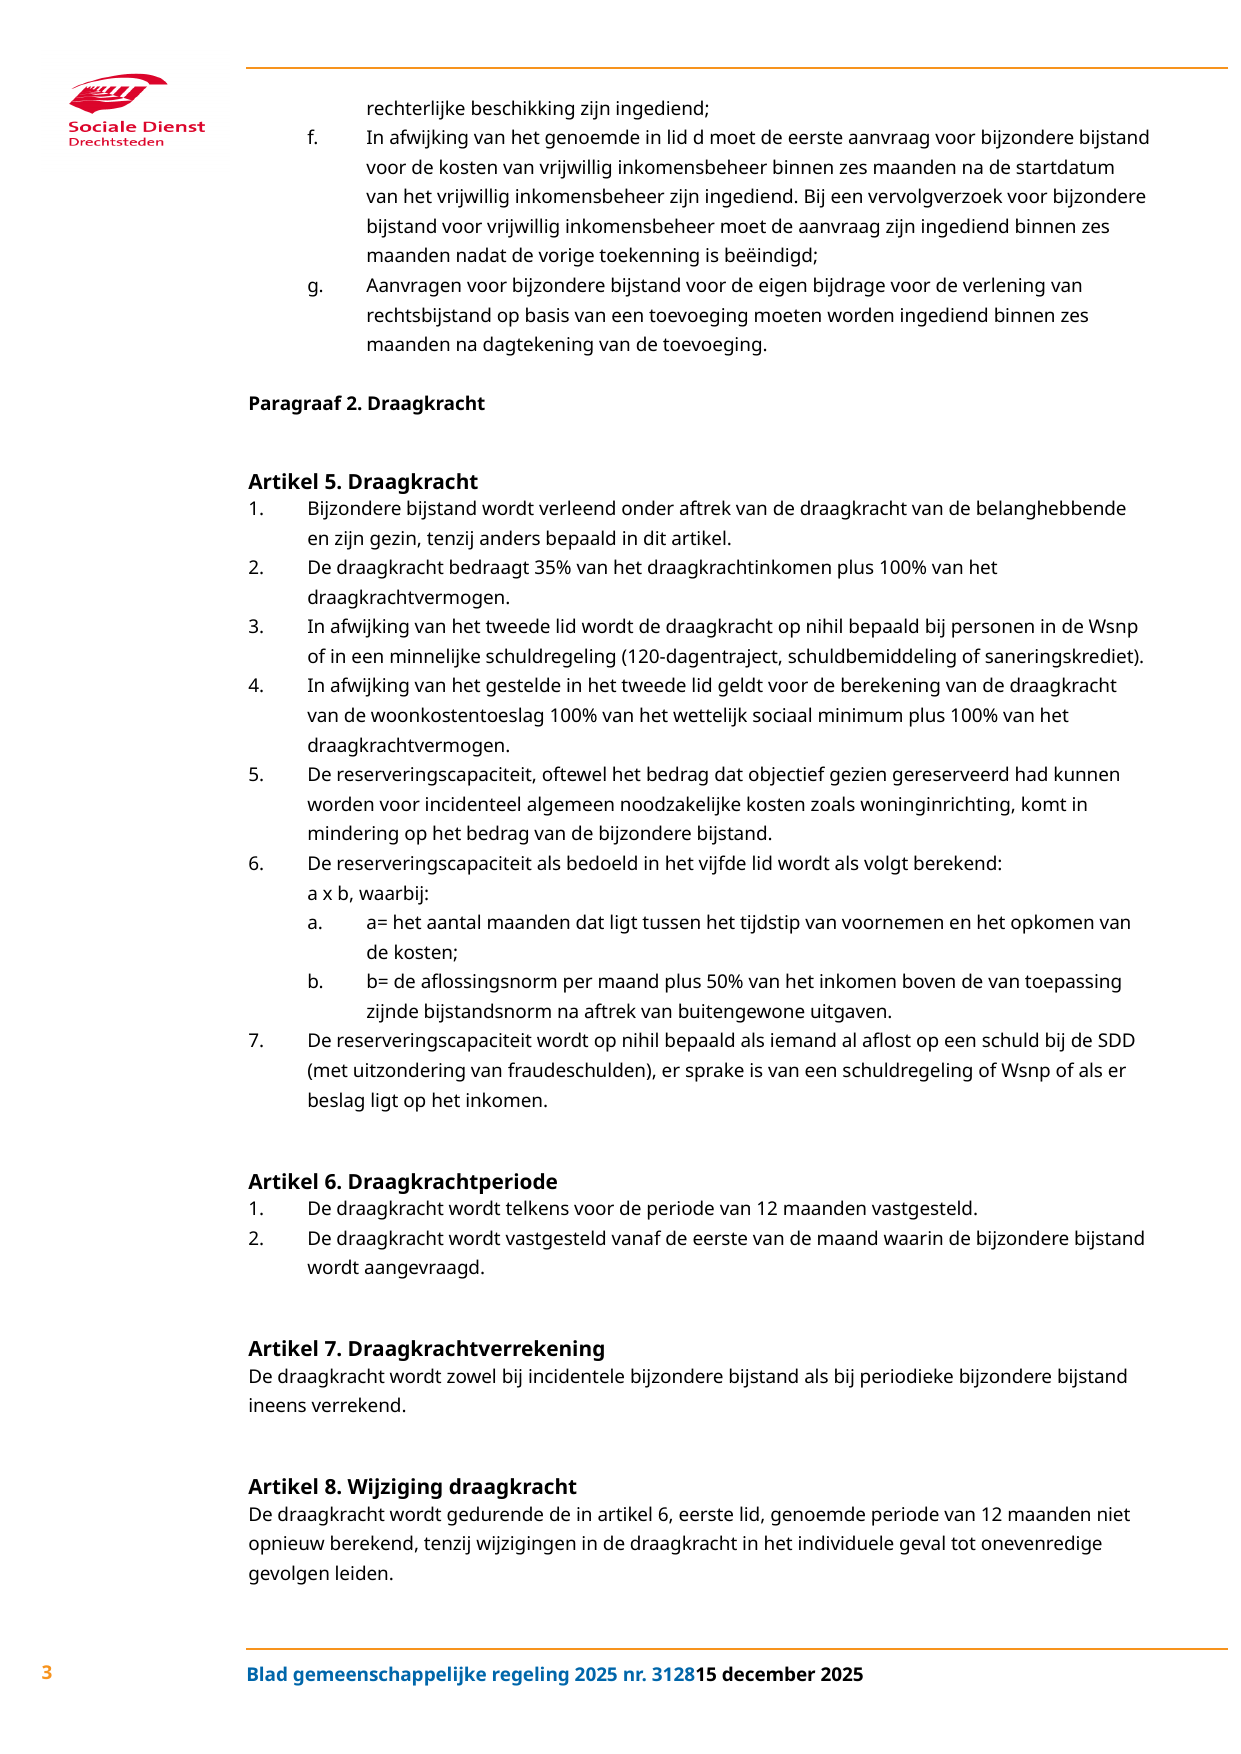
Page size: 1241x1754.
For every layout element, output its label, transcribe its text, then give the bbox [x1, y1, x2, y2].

list Aanvragen voor bijzondere bijstand voor de eigen bijdrage voor de verlening van rechtsbijstand op basis van een toevoeging moeten worden ingediend binnen zes maanden na dagtekening van de toevoeging. [307, 272, 1152, 357]
text Artikel 6. Draagkrachtperiode [248, 1167, 1152, 1195]
list a x b, waarbij: [248, 880, 1152, 906]
list De reserveringscapaciteit als bedoeld in het vijfde lid wordt als volgt berekend: [248, 850, 1152, 876]
list In afwijking van het gestelde in het tweede lid geldt voor de berekening van de draagkracht van de woonkostentoeslag 100% van het wettelijk sociaal minimum plus 100% van het draagkrachtvermogen. [248, 673, 1152, 758]
list De reserveringscapaciteit wordt op nihil bepaald als iemand al aflost op een schuld bij de SDD (met uitzondering van fraudeschulden), er sprake is van een schuldregeling of Wsnp of als er beslag ligt op het inkomen. [248, 1028, 1152, 1113]
text Paragraaf 2. Draagkracht [248, 391, 1152, 416]
list De draagkracht wordt vastgesteld vanaf de eerste van de maand waarin de bijzondere bijstand wordt aangevraagd. [248, 1225, 1152, 1280]
text Artikel 7. Draagkrachtverrekening [248, 1334, 1152, 1363]
list Bijzondere bijstand wordt verleend onder aftrek van de draagkracht van de belanghebbende en zijn gezin, tenzij anders bepaald in dit artikel. [248, 495, 1152, 551]
list De reserveringscapaciteit, oftewel het bedrag dat objectief gezien gereserveerd had kunnen worden voor incidenteel algemeen noodzakelijke kosten zoals woninginrichting, komt in mindering op het bedrag van de bijzondere bijstand. [248, 761, 1152, 846]
list rechterlijke beschikking zijn ingediend; [307, 95, 1152, 121]
list De draagkracht wordt telkens voor de periode van 12 maanden vastgesteld. [248, 1195, 1152, 1221]
picture [41, 47, 231, 172]
list In afwijking van het tweede lid wordt de draagkracht op nihil bepaald bij personen in de Wsnp of in een minnelijke schuldregeling (120-dagentraject, schuldbemiddeling of saneringskrediet). [248, 613, 1152, 669]
list a= het aantal maanden dat ligt tussen het tijdstip van voornemen en het opkomen van de kosten; [307, 909, 1152, 965]
text Artikel 5. Draagkracht [248, 467, 1152, 495]
text Artikel 8. Wijziging draagkracht [248, 1472, 1152, 1501]
list b= de aflossingsnorm per maand plus 50% van het inkomen boven de van toepassing zijnde bijstandsnorm na aftrek van buitengewone uitgaven. [307, 968, 1152, 1024]
text De draagkracht wordt zowel bij incidentele bijzondere bijstand als bij periodieke bijzondere bijstand ineens verrekend. [248, 1363, 1152, 1418]
list De draagkracht bedraagt 35% van het draagkrachtinkomen plus 100% van het draagkrachtvermogen. [248, 554, 1152, 610]
text De draagkracht wordt gedurende de in artikel 6, eerste lid, genoemde periode van 12 maanden niet opnieuw berekend, tenzij wijzigingen in de draagkracht in het individuele geval tot onevenredige gevolgen leiden. [248, 1501, 1152, 1586]
list In afwijking van het genoemde in lid d moet de eerste aanvraag voor bijzondere bijstand voor de kosten van vrijwillig inkomensbeheer binnen zes maanden na de startdatum van het vrijwillig inkomensbeheer zijn ingediend. Bij een vervolgverzoek voor bijzondere bijstand voor vrijwillig inkomensbeheer moet de aanvraag zijn ingediend binnen zes maanden nadat de vorige toekenning is beëindigd; [307, 124, 1152, 268]
